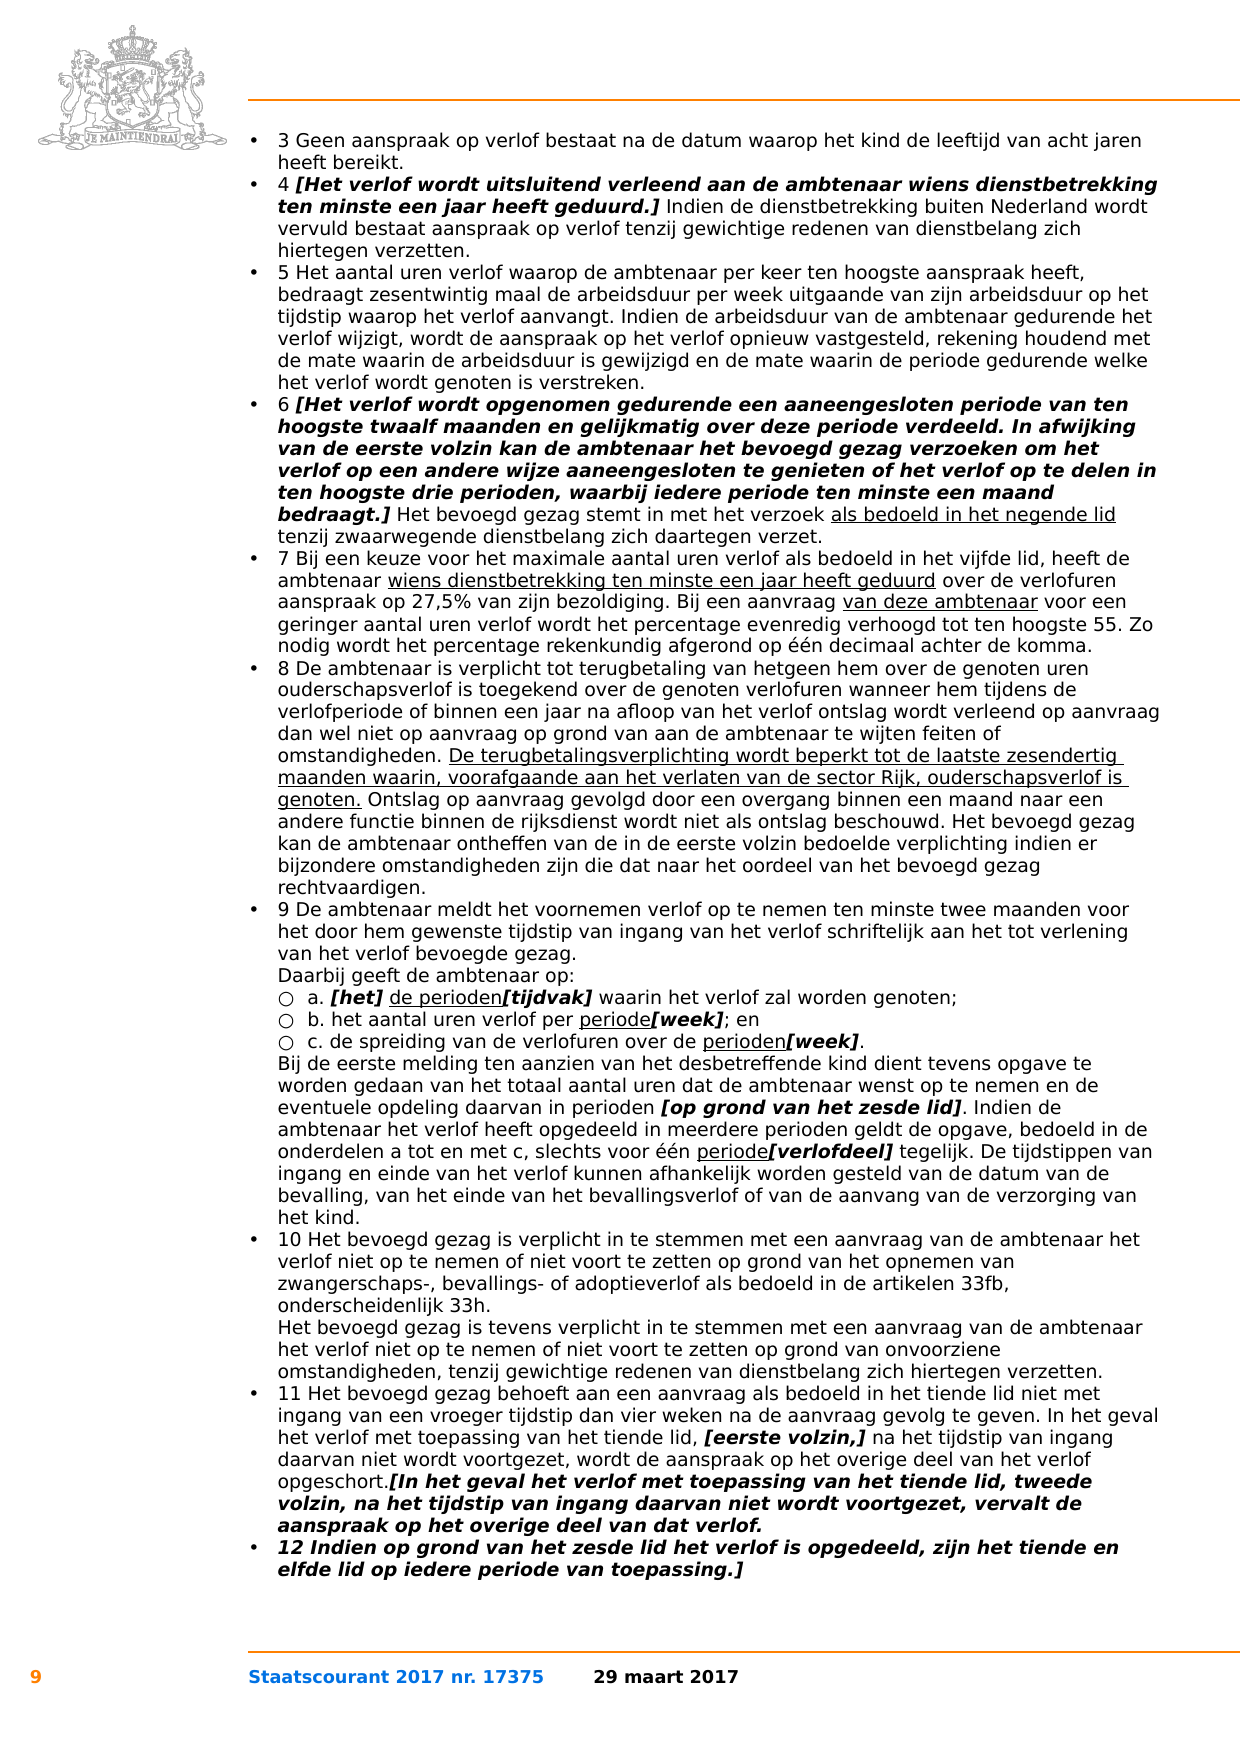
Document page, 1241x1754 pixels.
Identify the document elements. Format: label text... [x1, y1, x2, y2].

text • 7 Bij een keuze voor het maximale aantal uren verlof als bedoeld in het vijfde lid, heeft de ambtenaar wiens dienstbetrekking ten minste een jaar heeft geduurd over de verlofuren aanspraak op 27,5% van zijn bezoldiging. Bij een aanvraag van deze ambtenaar voor een geringer aantal uren verlof wordt het percentage evenredig verhoogd tot ten hoogste 55. Zo nodig wordt het percentage rekenkundig afgerond op één decimaal achter de komma. [248, 547, 1163, 657]
text • 8 De ambtenaar is verplicht tot terugbetaling van hetgeen hem over de genoten uren ouderschapsverlof is toegekend over de genoten verlofuren wanneer hem tijdens de verlofperiode of binnen een jaar na afloop van het verlof ontslag wordt verleend op aanvraag dan wel niet op aanvraag op grond van aan de ambtenaar te wijten feiten of omstandigheden. De terugbetalingsverplichting wordt beperkt tot de laatste zesendertig maanden waarin, voorafgaande aan het verlaten van de sector Rijk, ouderschapsverlof is genoten. Ontslag op aanvraag gevolgd door een overgang binnen een maand naar een andere functie binnen de rijksdienst wordt niet als ontslag beschouwd. Het bevoegd gezag kan de ambtenaar ontheffen van de in de eerste volzin bedoelde verplichting indien er bijzondere omstandigheden zijn die dat naar het oordeel van het bevoegd gezag rechtvaardigen. [248, 657, 1163, 899]
text • 3 Geen aanspraak op verlof bestaat na de datum waarop het kind de leeftijd van acht jaren heeft bereikt. [248, 130, 1163, 174]
text • 10 Het bevoegd gezag is verplicht in te stemmen met een aanvraag van de ambtenaar het verlof niet op te nemen of niet voort te zetten op grond van het opnemen van zwangerschaps-, bevallings- of adoptieverlof als bedoeld in de artikelen 33fb, onderscheidenlijk 33h. [248, 1229, 1163, 1317]
text • 9 De ambtenaar meldt het voornemen verlof op te nemen ten minste twee maanden voor het door hem gewenste tijdstip van ingang van het verlof schriftelijk aan het tot verlening van het verlof bevoegde gezag. [248, 899, 1163, 965]
text Daarbij geeft de ambtenaar op: [277, 965, 1163, 987]
text • 12 Indien op grond van het zesde lid het verlof is opgedeeld, zijn het tiende en elfde lid op iedere periode van toepassing.] [248, 1537, 1163, 1581]
text • 6 [Het verlof wordt opgenomen gedurende een aaneengesloten periode van ten hoogste twaalf maanden en gelijkmatig over deze periode verdeeld. In afwijking van de eerste volzin kan de ambtenaar het bevoegd gezag verzoeken om het verlof op een andere wijze aaneengesloten te genieten of het verlof op te delen in ten hoogste drie perioden, waarbij iedere periode ten minste een maand bedraagt.] Het bevoegd gezag stemt in met het verzoek als bedoeld in het negende lid tenzij zwaarwegende dienstbelang zich daartegen verzet. [248, 394, 1163, 547]
text • 5 Het aantal uren verlof waarop de ambtenaar per keer ten hoogste aanspraak heeft, bedraagt zesentwintig maal de arbeidsduur per week uitgaande van zijn arbeidsduur op het tijdstip waarop het verlof aanvangt. Indien de arbeidsduur van de ambtenaar gedurende het verlof wijzigt, wordt de aanspraak op het verlof opnieuw vastgesteld, rekening houdend met de mate waarin de arbeidsduur is gewijzigd en de mate waarin de periode gedurende welke het verlof wordt genoten is verstreken. [248, 262, 1163, 394]
text • 11 Het bevoegd gezag behoeft aan een aanvraag als bedoeld in het tiende lid niet met ingang van een vroeger tijdstip dan vier weken na de aanvraag gevolg te geven. In het geval het verlof met toepassing van het tiende lid, [eerste volzin,] na het tijdstip van ingang daarvan niet wordt voortgezet, wordt de aanspraak op het overige deel van het verlof opgeschort.[In het geval het verlof met toepassing van het tiende lid, tweede volzin, na het tijdstip van ingang daarvan niet wordt voortgezet, vervalt de aanspraak op het overige deel van dat verlof. [248, 1383, 1163, 1537]
text Het bevoegd gezag is tevens verplicht in te stemmen met een aanvraag van de ambtenaar het verlof niet op te nemen of niet voort te zetten op grond van onvoorziene omstandigheden, tenzij gewichtige redenen van dienstbelang zich hiertegen verzetten. [277, 1317, 1163, 1383]
text • 4 [Het verlof wordt uitsluitend verleend aan de ambtenaar wiens dienstbetrekking ten minste een jaar heeft geduurd.] Indien de dienstbetrekking buiten Nederland wordt vervuld bestaat aanspraak op verlof tenzij gewichtige redenen van dienstbelang zich hiertegen verzetten. [248, 174, 1163, 262]
text ○ b. het aantal uren verlof per periode[week]; en [278, 1009, 1163, 1031]
text Bij de eerste melding ten aanzien van het desbetreffende kind dient tevens opgave te worden gedaan van het totaal aantal uren dat de ambtenaar wenst op te nemen en de eventuele opdeling daarvan in perioden [op grond van het zesde lid]. Indien de ambtenaar het verlof heeft opgedeeld in meerdere perioden geldt de opgave, bedoeld in de onderdelen a tot en met c, slechts voor één periode[verlofdeel] tegelijk. De tijdstippen van ingang en einde van het verlof kunnen afhankelijk worden gesteld van de datum van de bevalling, van het einde van het bevallingsverlof of van de aanvang van de verzorging van het kind. [277, 1053, 1163, 1229]
picture [38, 25, 227, 150]
text ○ c. de spreiding van de verlofuren over de perioden[week]. [278, 1031, 1163, 1053]
text ○ a. [het] de perioden[tijdvak] waarin het verlof zal worden genoten; [278, 987, 1163, 1009]
